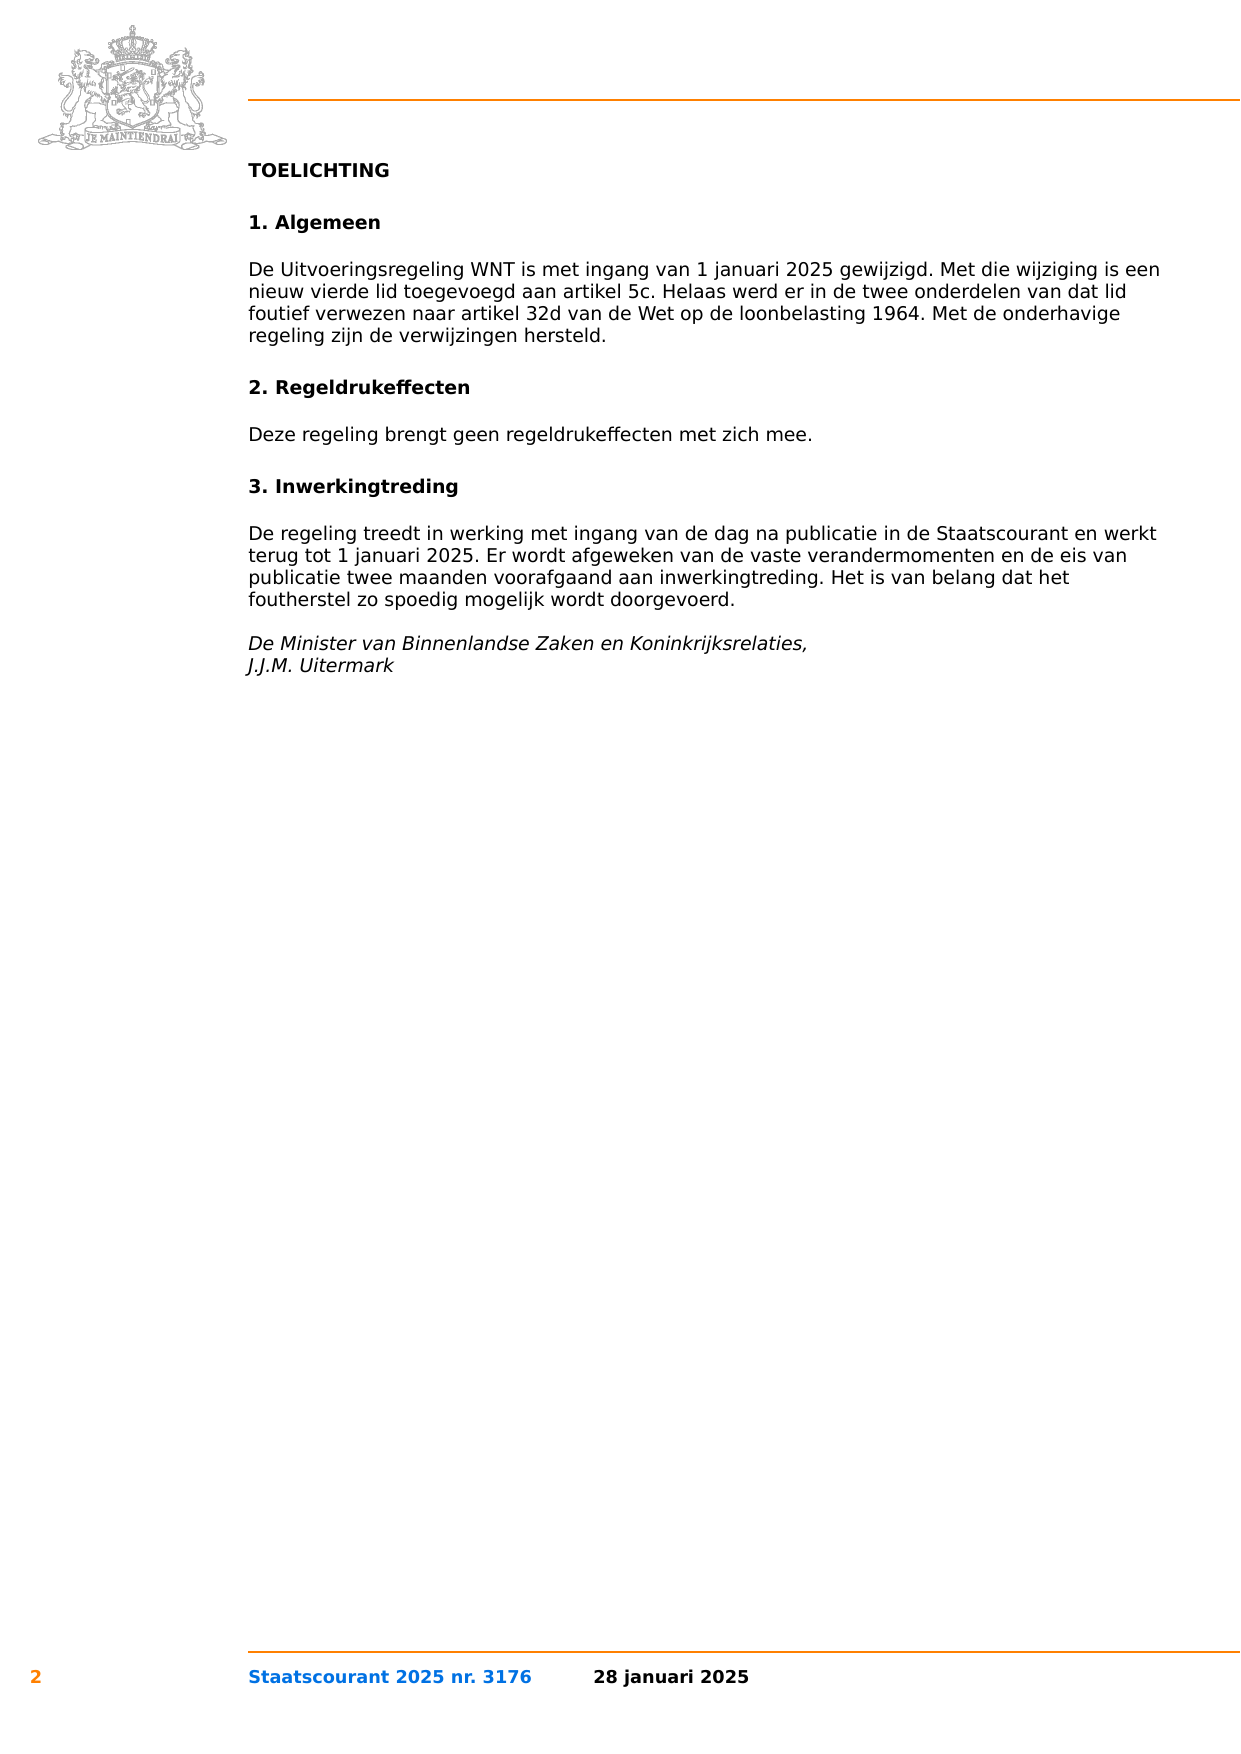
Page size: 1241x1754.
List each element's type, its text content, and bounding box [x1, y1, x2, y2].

text De Uitvoeringsregeling WNT is met ingang van 1 januari 2025 gewijzigd. Met die wijziging is een nieuw vierde lid toegevoegd aan artikel 5c. Helaas werd er in de twee onderdelen van dat lid foutief verwezen naar artikel 32d van de Wet op de loonbelasting 1964. Met de onderhavige regeling zijn de verwijzingen hersteld. [248, 259, 1163, 347]
text Deze regeling brengt geen regeldrukeffecten met zich mee. [248, 424, 1163, 446]
subtitle 3. Inwerkingtreding [248, 476, 1163, 498]
subtitle 1. Algemeen [248, 212, 1163, 234]
subtitle 2. Regeldrukeffecten [248, 377, 1163, 399]
picture [38, 25, 227, 150]
text De Minister van Binnenlandse Zaken en Koninkrijksrelaties, J.J.M. Uitermark [248, 632, 1163, 676]
text De regeling treedt in werking met ingang van de dag na publicatie in de Staatscourant en werkt terug tot 1 januari 2025. Er wordt afgeweken van de vaste verandermomenten en de eis van publicatie twee maanden voorafgaand aan inwerkingtreding. Het is van belang dat het foutherstel zo spoedig mogelijk wordt doorgevoerd. [248, 523, 1163, 611]
subtitle TOELICHTING [248, 160, 1163, 182]
